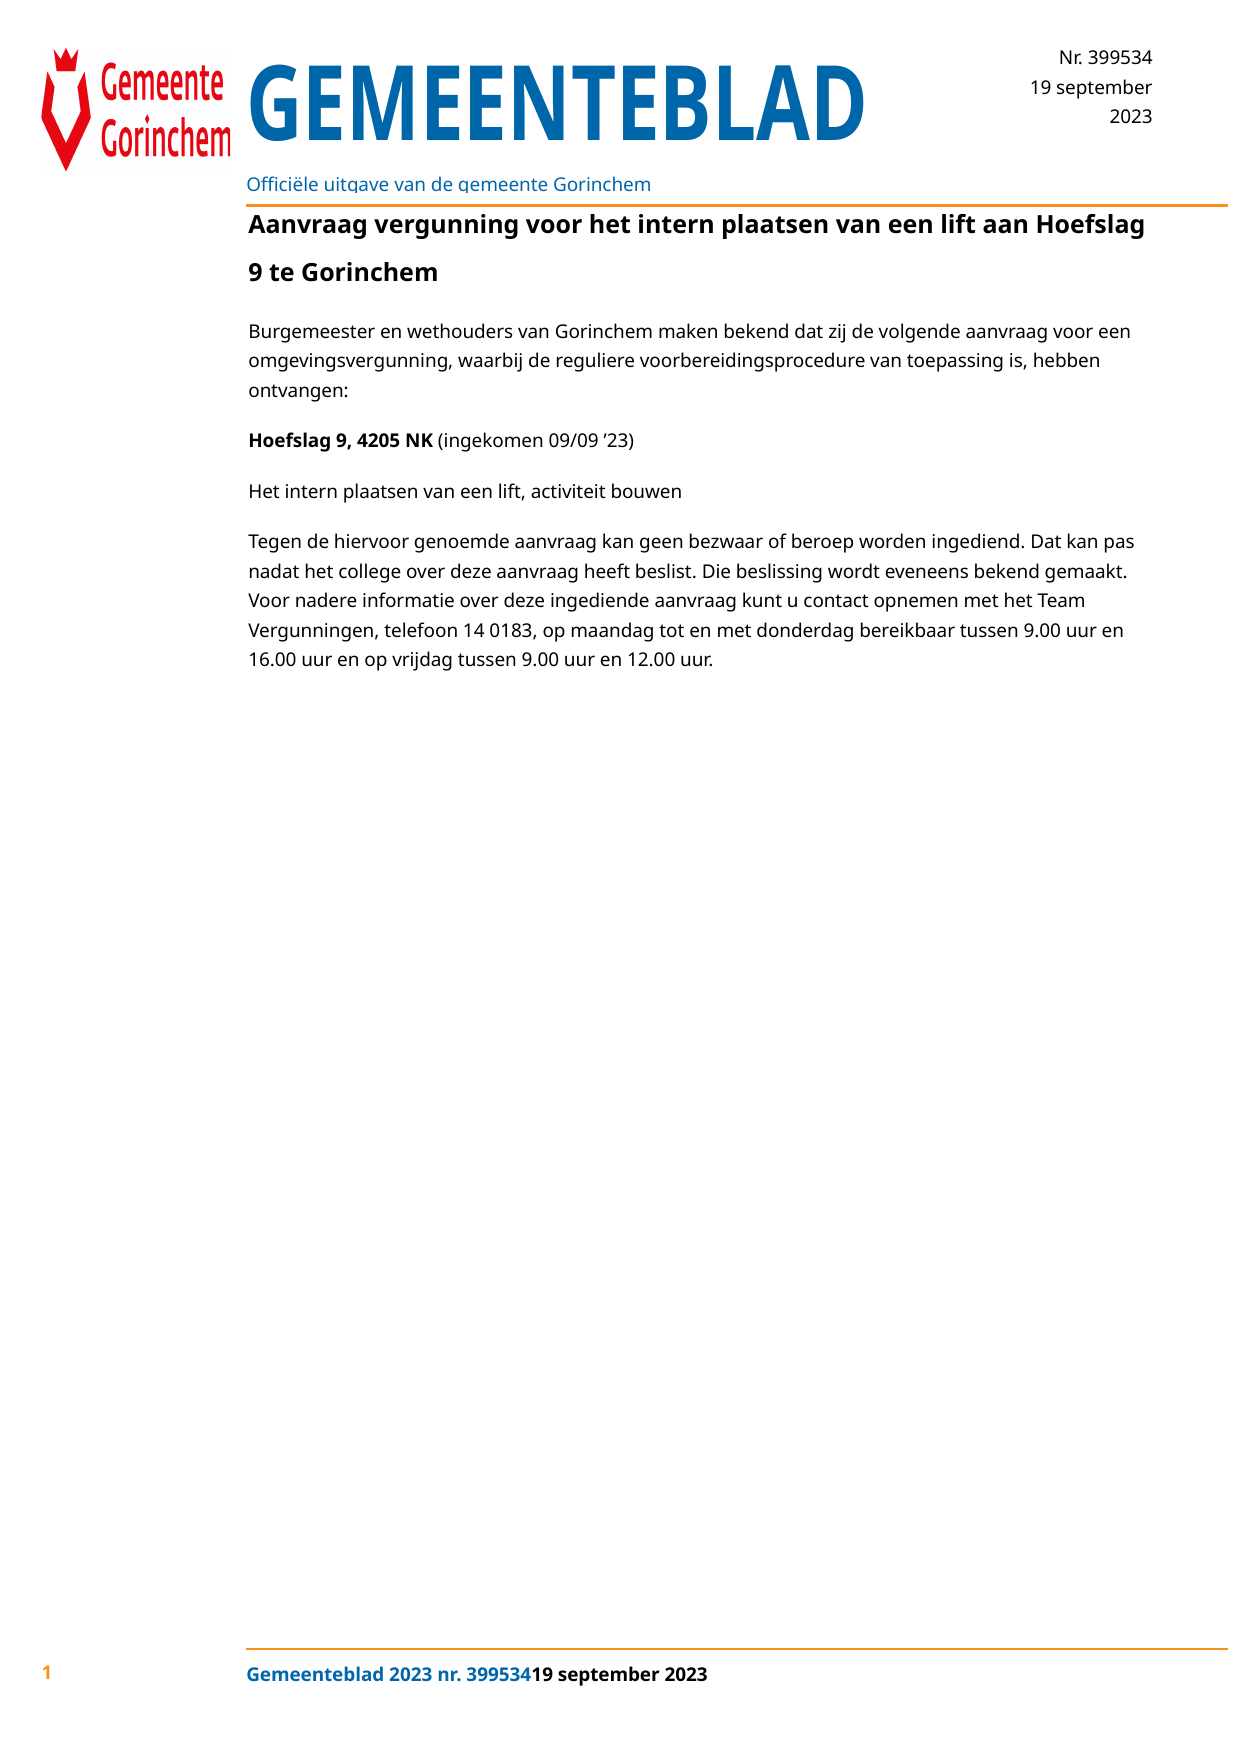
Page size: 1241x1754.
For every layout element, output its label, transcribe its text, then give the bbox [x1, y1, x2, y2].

picture [41, 47, 231, 172]
text Tegen de hiervoor genoemde aanvraag kan geen bezwaar of beroep worden ingediend. Dat kan pas nadat het college over deze aanvraag heeft beslist. Die beslissing wordt eveneens bekend gemaakt. Voor nadere informatie over deze ingediende aanvraag kunt u contact opnemen met het Team Vergunningen, telefoon 14 0183, op maandag tot en met donderdag bereikbaar tussen 9.00 uur en 16.00 uur en op vrijdag tussen 9.00 uur en 12.00 uur. [248, 528, 1152, 672]
text Hoefslag 9, 4205 NK (ingekomen 09/09 ’23) [248, 427, 1152, 453]
text Burgemeester en wethouders van Gorinchem maken bekend dat zij de volgende aanvraag voor een omgevingsvergunning, waarbij de reguliere voorbereidingsprocedure van toepassing is, hebben ontvangen: [248, 318, 1152, 403]
text Aanvraag vergunning voor het intern plaatsen van een lift aan Hoefslag 9 te Gorinchem [248, 207, 1152, 288]
text Het intern plaatsen van een lift, activiteit bouwen [248, 478, 1152, 504]
